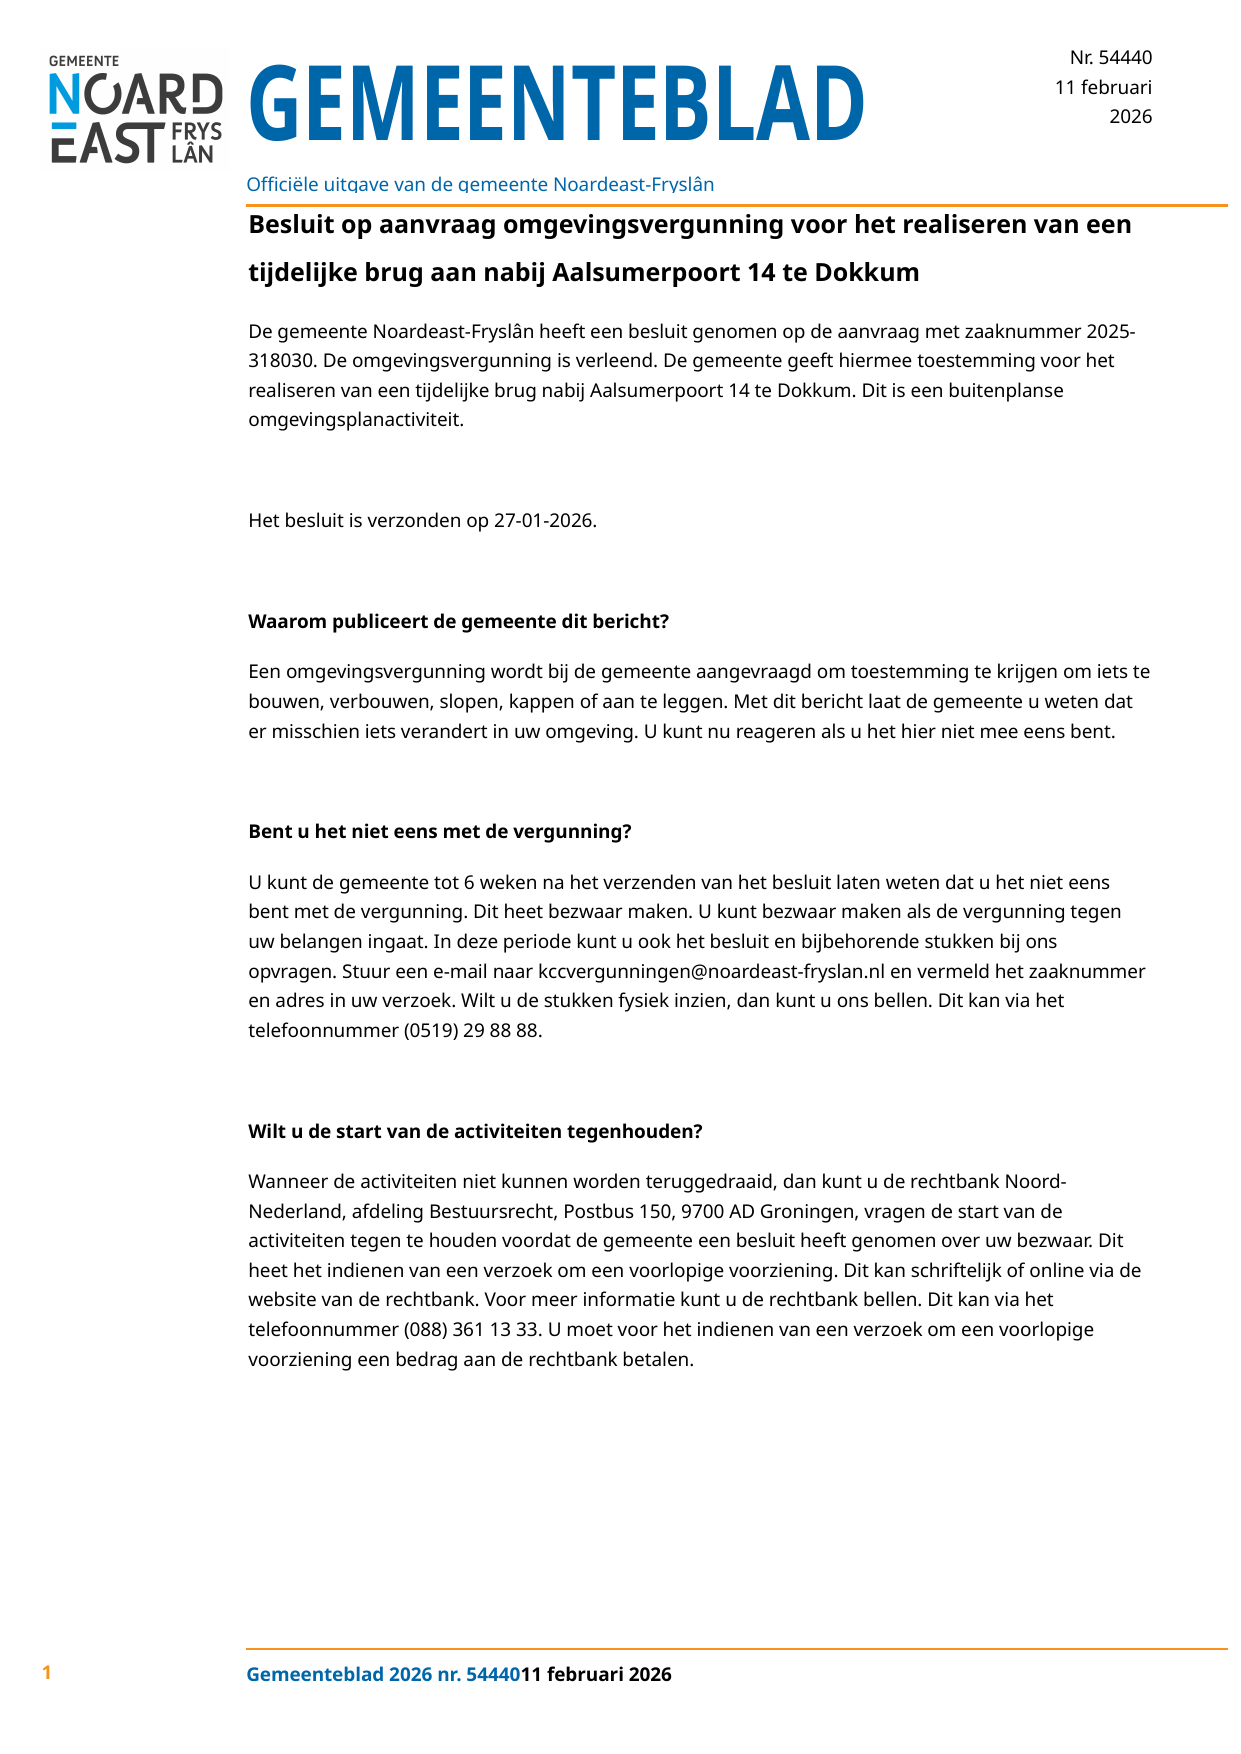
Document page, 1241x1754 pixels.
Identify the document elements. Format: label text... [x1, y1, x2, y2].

text Waarom publiceert de gemeente dit bericht? [248, 608, 1152, 634]
text Bent u het niet eens met de vergunning? [248, 819, 1152, 844]
text U kunt de gemeente tot 6 weken na het verzenden van het besluit laten weten dat u het niet eens bent met de vergunning. Dit heet bezwaar maken. U kunt bezwaar maken als de vergunning tegen uw belangen ingaat. In deze periode kunt u ook het besluit en bijbehorende stukken bij ons opvragen. Stuur een e-mail naar kccvergunningen@noardeast-fryslan.nl en vermeld het zaaknummer en adres in uw verzoek. Wilt u de stukken fysiek inzien, dan kunt u ons bellen. Dit kan via het telefoonnummer (0519) 29 88 88. [248, 869, 1152, 1043]
text Het besluit is verzonden op 27-01-2026. [248, 507, 1152, 533]
text Wanneer de activiteiten niet kunnen worden teruggedraaid, dan kunt u de rechtbank Noord-Nederland, afdeling Bestuursrecht, Postbus 150, 9700 AD Groningen, vragen de start van de activiteiten tegen te houden voordat de gemeente een besluit heeft genomen over uw bezwaar. Dit heet het indienen van een verzoek om een voorlopige voorziening. Dit kan schriftelijk of online via de website van de rechtbank. Voor meer informatie kunt u de rechtbank bellen. Dit kan via het telefoonnummer (088) 361 13 33. U moet voor het indienen van een verzoek om een voorlopige voorziening een bedrag aan de rechtbank betalen. [248, 1168, 1152, 1372]
text Wilt u de start van de activiteiten tegenhouden? [248, 1118, 1152, 1144]
text Besluit op aanvraag omgevingsvergunning voor het realiseren van een tijdelijke brug aan nabij Aalsumerpoort 14 te Dokkum [248, 207, 1152, 288]
text De gemeente Noardeast-Fryslân heeft een besluit genomen op de aanvraag met zaaknummer 2025-318030. De omgevingsvergunning is verleend. De gemeente geeft hiermee toestemming voor het realiseren van een tijdelijke brug nabij Aalsumerpoort 14 te Dokkum. Dit is een buitenplanse omgevingsplanactiviteit. [248, 318, 1152, 432]
text Een omgevingsvergunning wordt bij de gemeente aangevraagd om toestemming te krijgen om iets te bouwen, verbouwen, slopen, kappen of aan te leggen. Met dit bericht laat de gemeente u weten dat er misschien iets verandert in uw omgeving. U kunt nu reageren als u het hier niet mee eens bent. [248, 659, 1152, 744]
picture [41, 47, 231, 172]
